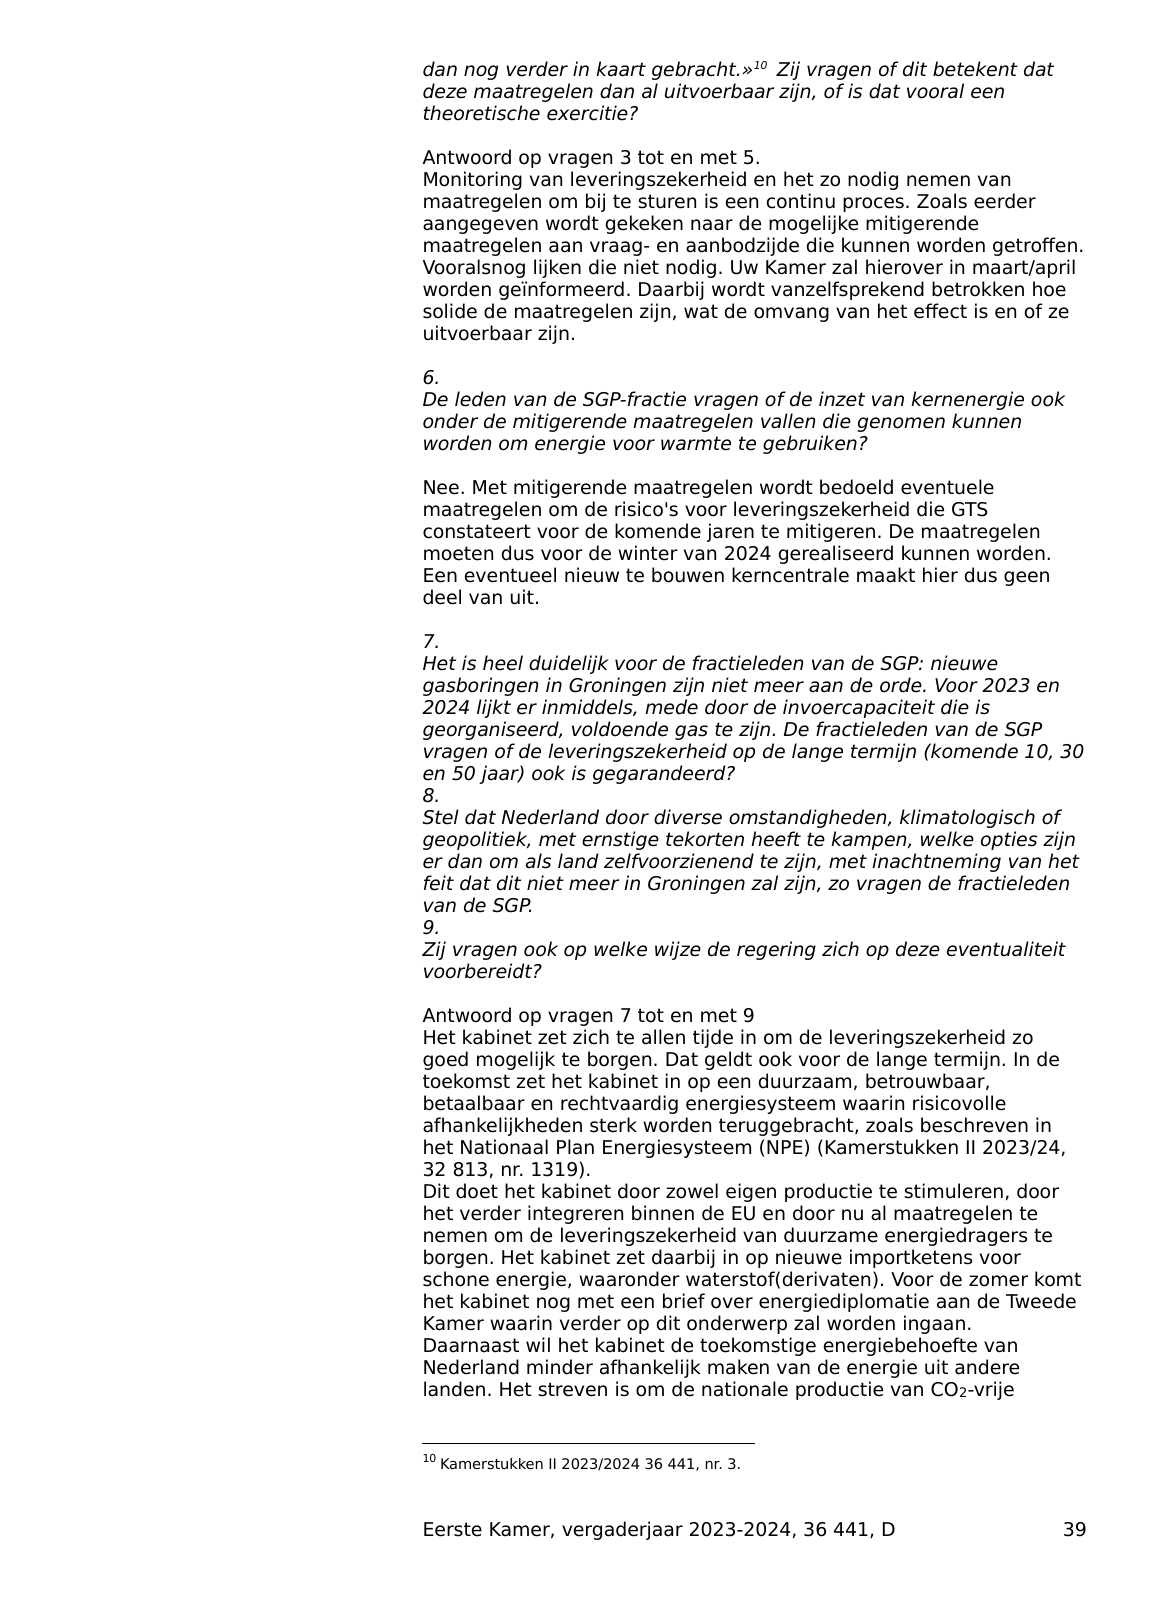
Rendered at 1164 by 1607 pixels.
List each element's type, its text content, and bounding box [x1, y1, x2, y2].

text Antwoord op vragen 3 tot en met 5. [422, 147, 1087, 169]
text Stel dat Nederland door diverse omstandigheden, klimatologisch of geopolitiek, met ernstige tekorten heeft te kampen, welke opties zijn er dan om als land zelfvoorzienend te zijn, met inachtneming van het feit dat dit niet meer in Groningen zal zijn, zo vragen de fractieleden van de SGP. [422, 807, 1087, 917]
text 8. [422, 785, 1087, 807]
text De leden van de SGP-fractie vragen of de inzet van kernenergie ook onder de mitigerende maatregelen vallen die genomen kunnen worden om energie voor warmte te gebruiken? [422, 389, 1087, 455]
text Zij vragen ook op welke wijze de regering zich op deze eventualiteit voorbereidt? [422, 939, 1087, 983]
text 7. [422, 631, 1087, 653]
text Daarnaast wil het kabinet de toekomstige energiebehoefte van Nederland minder afhankelijk maken van de energie uit andere landen. Het streven is om de nationale productie van CO2-vrije [422, 1335, 1087, 1401]
text Monitoring van leveringszekerheid en het zo nodig nemen van maatregelen om bij te sturen is een continu proces. Zoals eerder aangegeven wordt gekeken naar de mogelijke mitigerende maatregelen aan vraag- en aanbodzijde die kunnen worden getroffen. Vooralsnog lijken die niet nodig. Uw Kamer zal hierover in maart/april worden geïnformeerd. Daarbij wordt vanzelfsprekend betrokken hoe solide de maatregelen zijn, wat de omvang van het effect is en of ze uitvoerbaar zijn. [422, 169, 1087, 345]
text dan nog verder in kaart gebracht.» Zij vragen of dit betekent dat deze maatregelen dan al uitvoerbaar zijn, of is dat vooral een theoretische exercitie? [422, 59, 1087, 125]
text Het kabinet zet zich te allen tijde in om de leveringszekerheid zo goed mogelijk te borgen. Dat geldt ook voor de lange termijn. In de toekomst zet het kabinet in op een duurzaam, betrouwbaar, betaalbaar en rechtvaardig energiesysteem waarin risicovolle afhankelijkheden sterk worden teruggebracht, zoals beschreven in het Nationaal Plan Energiesysteem (NPE) (Kamerstukken II 2023/24, 32 813, nr. 1319). [422, 1027, 1087, 1181]
text Antwoord op vragen 7 tot en met 9 [422, 1005, 1087, 1027]
text Dit doet het kabinet door zowel eigen productie te stimuleren, door het verder integreren binnen de EU en door nu al maatregelen te nemen om de leveringszekerheid van duurzame energiedragers te borgen. Het kabinet zet daarbij in op nieuwe importketens voor schone energie, waaronder waterstof(derivaten). Voor de zomer komt het kabinet nog met een brief over energiediplomatie aan de Tweede Kamer waarin verder op dit onderwerp zal worden ingaan. [422, 1181, 1087, 1335]
text Kamerstukken II 2023/2024 36 441, nr. 3. [422, 1452, 1087, 1474]
text Het is heel duidelijk voor de fractieleden van de SGP: nieuwe gasboringen in Groningen zijn niet meer aan de orde. Voor 2023 en 2024 lijkt er inmiddels, mede door de invoercapaciteit die is georganiseerd, voldoende gas te zijn. De fractieleden van de SGP vragen of de leveringszekerheid op de lange termijn (komende 10, 30 en 50 jaar) ook is gegarandeerd? [422, 653, 1087, 785]
text 9. [422, 917, 1087, 939]
text Nee. Met mitigerende maatregelen wordt bedoeld eventuele maatregelen om de risico's voor leveringszekerheid die GTS constateert voor de komende jaren te mitigeren. De maatregelen moeten dus voor de winter van 2024 gerealiseerd kunnen worden. Een eventueel nieuw te bouwen kerncentrale maakt hier dus geen deel van uit. [422, 477, 1087, 609]
text 6. [422, 367, 1087, 389]
